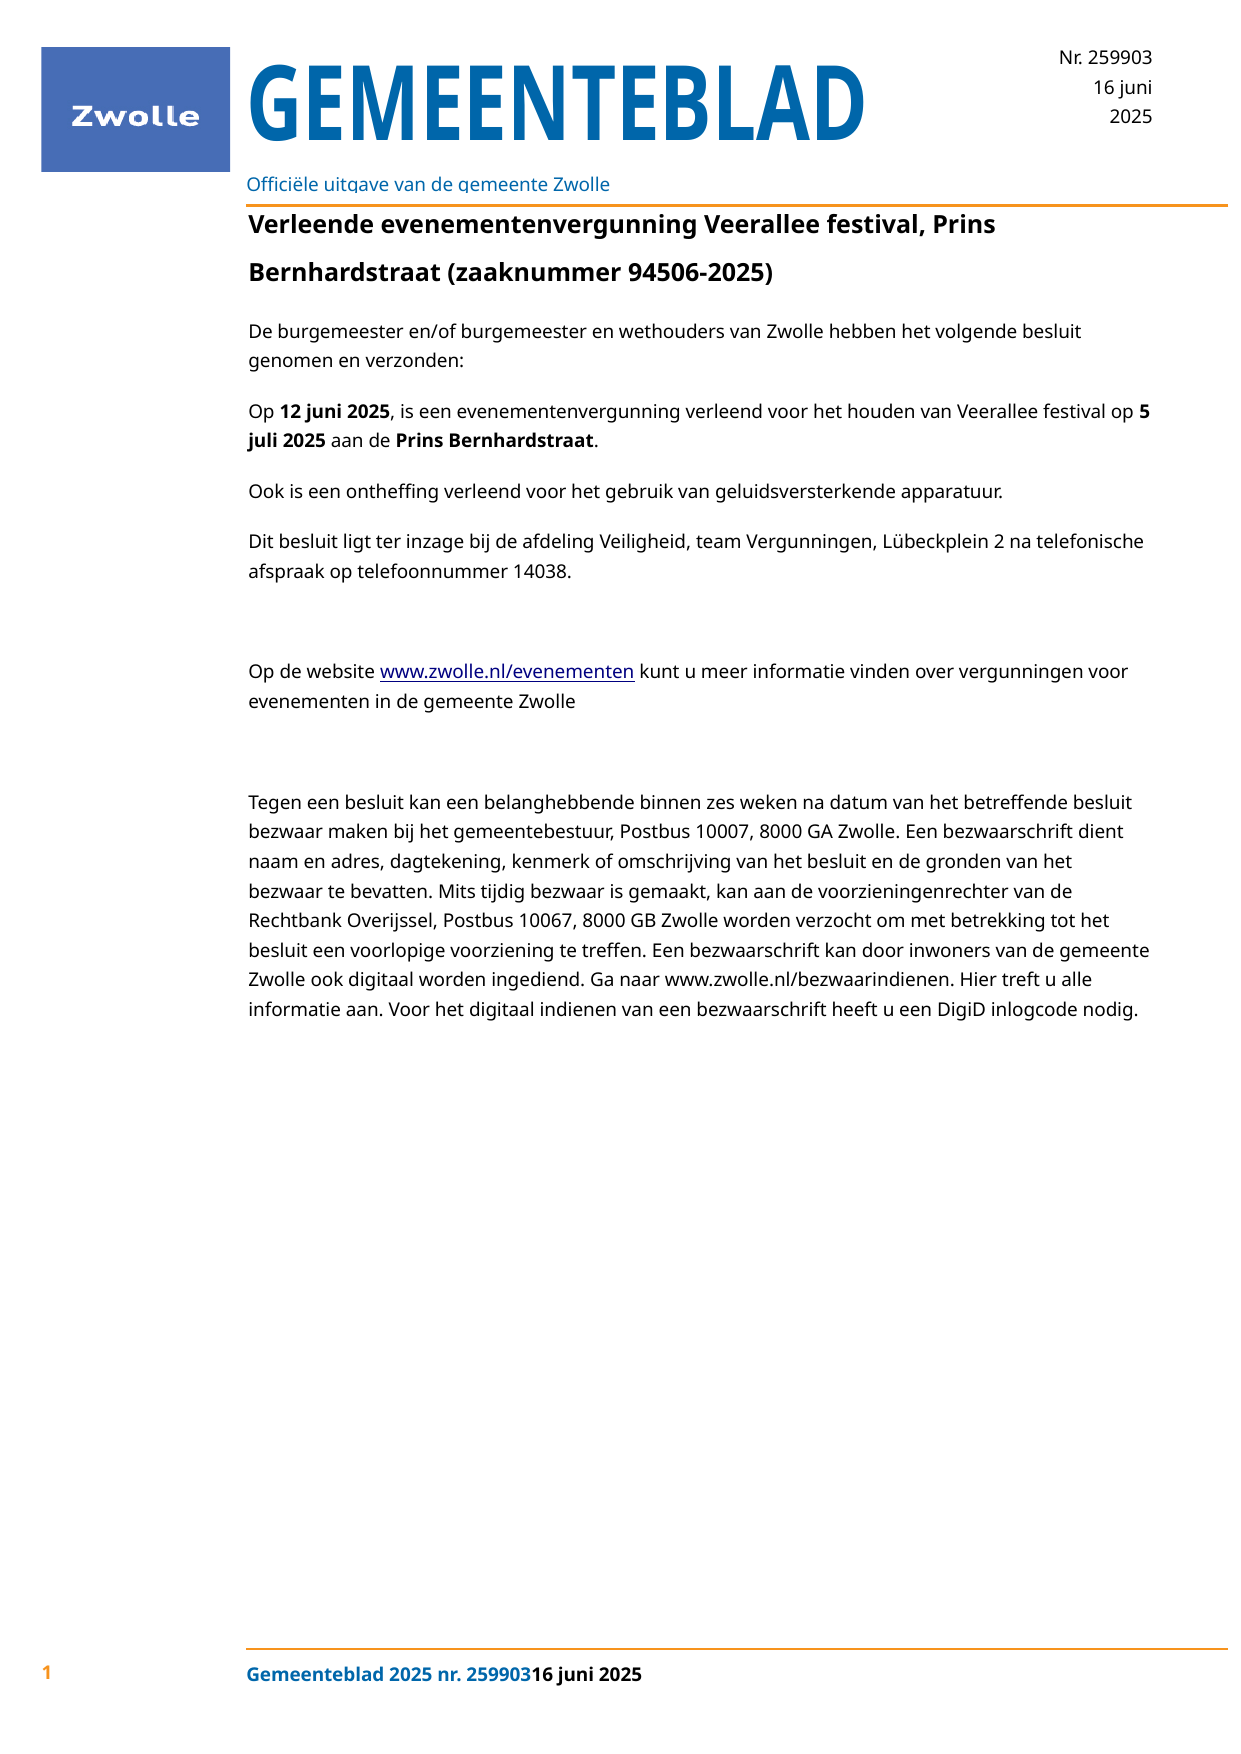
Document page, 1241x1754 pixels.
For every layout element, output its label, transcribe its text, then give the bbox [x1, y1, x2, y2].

text Dit besluit ligt ter inzage bij de afdeling Veiligheid, team Vergunningen, Lübeckplein 2 na telefonische afspraak op telefoonnummer 14038. [248, 528, 1152, 584]
text Op de website www.zwolle.nl/evenementen kunt u meer informatie vinden over vergunningen voor evenementen in de gemeente Zwolle [248, 659, 1152, 714]
text Ook is een ontheffing verleend voor het gebruik van geluidsversterkende apparatuur. [248, 478, 1152, 504]
text Tegen een besluit kan een belanghebbende binnen zes weken na datum van het betreffende besluit bezwaar maken bij het gemeentebestuur, Postbus 10007, 8000 GA Zwolle. Een bezwaarschrift dient naam en adres, dagtekening, kenmerk of omschrijving van het besluit en de gronden van het bezwaar te bevatten. Mits tijdig bezwaar is gemaakt, kan aan de voorzieningenrechter van de Rechtbank Overijssel, Postbus 10067, 8000 GB Zwolle worden verzocht om met betrekking tot het besluit een voorlopige voorziening te treffen. Een bezwaarschrift kan door inwoners van de gemeente Zwolle ook digitaal worden ingediend. Ga naar www.zwolle.nl/bezwaarindienen. Hier treft u alle informatie aan. Voor het digitaal indienen van een bezwaarschrift heeft u een DigiD inlogcode nodig. [248, 789, 1152, 1022]
text Verleende evenementenvergunning Veerallee festival, Prins Bernhardstraat (zaaknummer 94506-2025) [248, 207, 1152, 288]
text De burgemeester en/of burgemeester en wethouders van Zwolle hebben het volgende besluit genomen en verzonden: [248, 318, 1152, 373]
text Op 12 juni 2025, is een evenementenvergunning verleend voor het houden van Veerallee festival op 5 juli 2025 aan de Prins Bernhardstraat. [248, 398, 1152, 453]
picture [41, 47, 231, 172]
